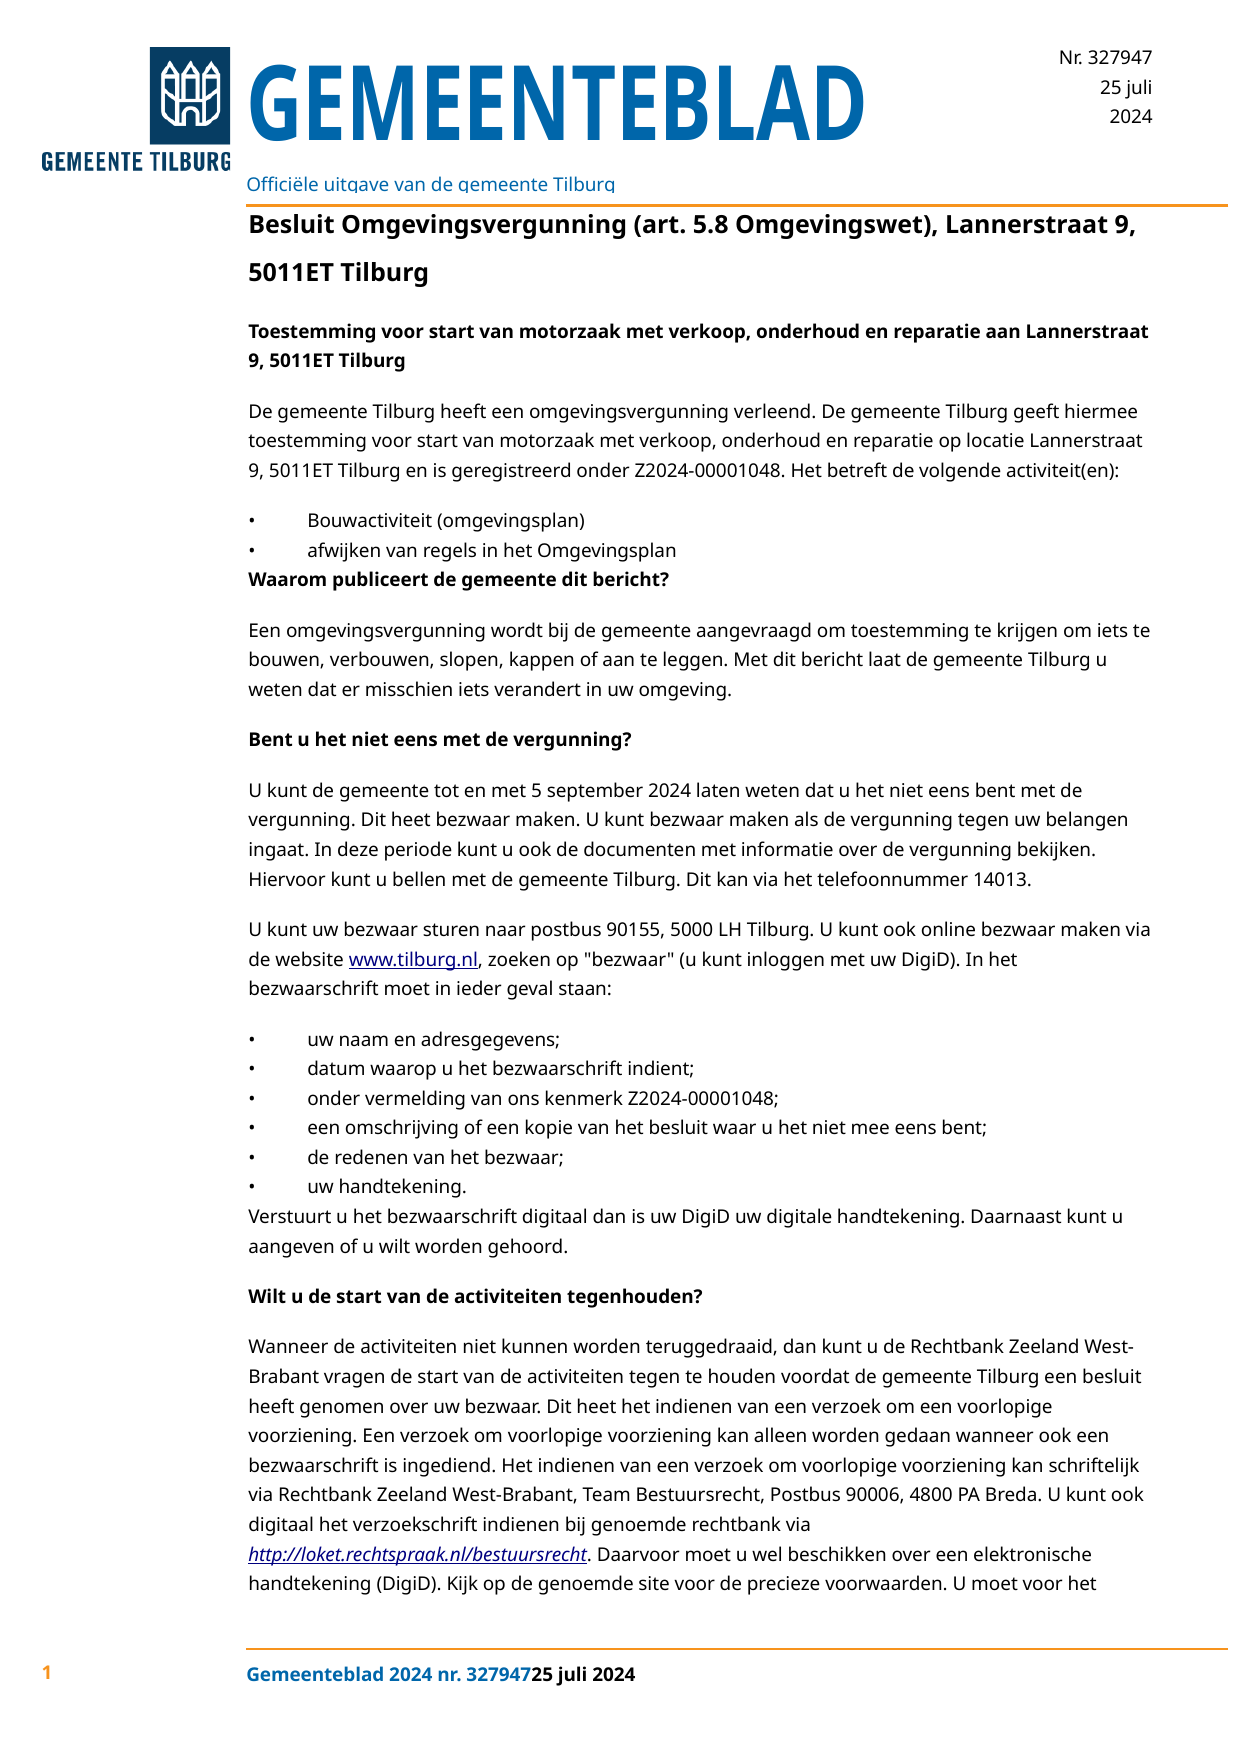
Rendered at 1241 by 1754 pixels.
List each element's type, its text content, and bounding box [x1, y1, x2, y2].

text Besluit Omgevingsvergunning (art. 5.8 Omgevingswet), Lannerstraat 9, 5011ET Tilburg [248, 207, 1152, 288]
list datum waarop u het bezwaarschrift indient; [248, 1055, 1152, 1081]
text U kunt de gemeente tot en met 5 september 2024 laten weten dat u het niet eens bent met de vergunning. Dit heet bezwaar maken. U kunt bezwaar maken als de vergunning tegen uw belangen ingaat. In deze periode kunt u ook de documenten met informatie over de vergunning bekijken. Hiervoor kunt u bellen met de gemeente Tilburg. Dit kan via het telefoonnummer 14013. [248, 777, 1152, 892]
text Bent u het niet eens met de vergunning? [248, 727, 1152, 752]
list onder vermelding van ons kenmerk Z2024-00001048; [248, 1085, 1152, 1111]
list een omschrijving of een kopie van het besluit waar u het niet mee eens bent; [248, 1114, 1152, 1140]
list uw handtekening. [248, 1174, 1152, 1199]
list afwijken van regels in het Omgevingsplan [248, 537, 1152, 563]
list uw naam en adresgegevens; [248, 1026, 1152, 1052]
text Verstuurt u het bezwaarschrift digitaal dan is uw DigiD uw digitale handtekening. Daarnaast kunt u aangeven of u wilt worden gehoord. [248, 1203, 1152, 1259]
text Wilt u de start van de activiteiten tegenhouden? [248, 1283, 1152, 1309]
text Een omgevingsvergunning wordt bij de gemeente aangevraagd om toestemming te krijgen om iets te bouwen, verbouwen, slopen, kappen of aan te leggen. Met dit bericht laat de gemeente Tilburg u weten dat er misschien iets verandert in uw omgeving. [248, 617, 1152, 702]
list Bouwactiviteit (omgevingsplan) [248, 507, 1152, 533]
text Waarom publiceert de gemeente dit bericht? [248, 567, 1152, 592]
text U kunt uw bezwaar sturen naar postbus 90155, 5000 LH Tilburg. U kunt ook online bezwaar maken via de website www.tilburg.nl, zoeken op "bezwaar" (u kunt inloggen met uw DigiD). In het bezwaarschrift moet in ieder geval staan: [248, 916, 1152, 1001]
text De gemeente Tilburg heeft een omgevingsvergunning verleend. De gemeente Tilburg geeft hiermee toestemming voor start van motorzaak met verkoop, onderhoud en reparatie op locatie Lannerstraat 9, 5011ET Tilburg en is geregistreerd onder Z2024-00001048. Het betreft de volgende activiteit(en): [248, 398, 1152, 483]
text Wanneer de activiteiten niet kunnen worden teruggedraaid, dan kunt u de Rechtbank Zeeland West-Brabant vragen de start van de activiteiten tegen te houden voordat de gemeente Tilburg een besluit heeft genomen over uw bezwaar. Dit heet het indienen van een verzoek om een voorlopige voorziening. Een verzoek om voorlopige voorziening kan alleen worden gedaan wanneer ook een bezwaarschrift is ingediend. Het indienen van een verzoek om voorlopige voorziening kan schriftelijk via Rechtbank Zeeland West-Brabant, Team Bestuursrecht, Postbus 90006, 4800 PA Breda. U kunt ook digitaal het verzoekschrift indienen bij genoemde rechtbank via http://loket.rechtspraak.nl/bestuursrecht. Daarvoor moet u wel beschikken over een elektronische handtekening (DigiD). Kijk op de genoemde site voor de precieze voorwaarden. U moet voor het [248, 1334, 1152, 1596]
list de redenen van het bezwaar; [248, 1144, 1152, 1170]
picture [41, 47, 231, 172]
text Toestemming voor start van motorzaak met verkoop, onderhoud en reparatie aan Lannerstraat 9, 5011ET Tilburg [248, 318, 1152, 373]
